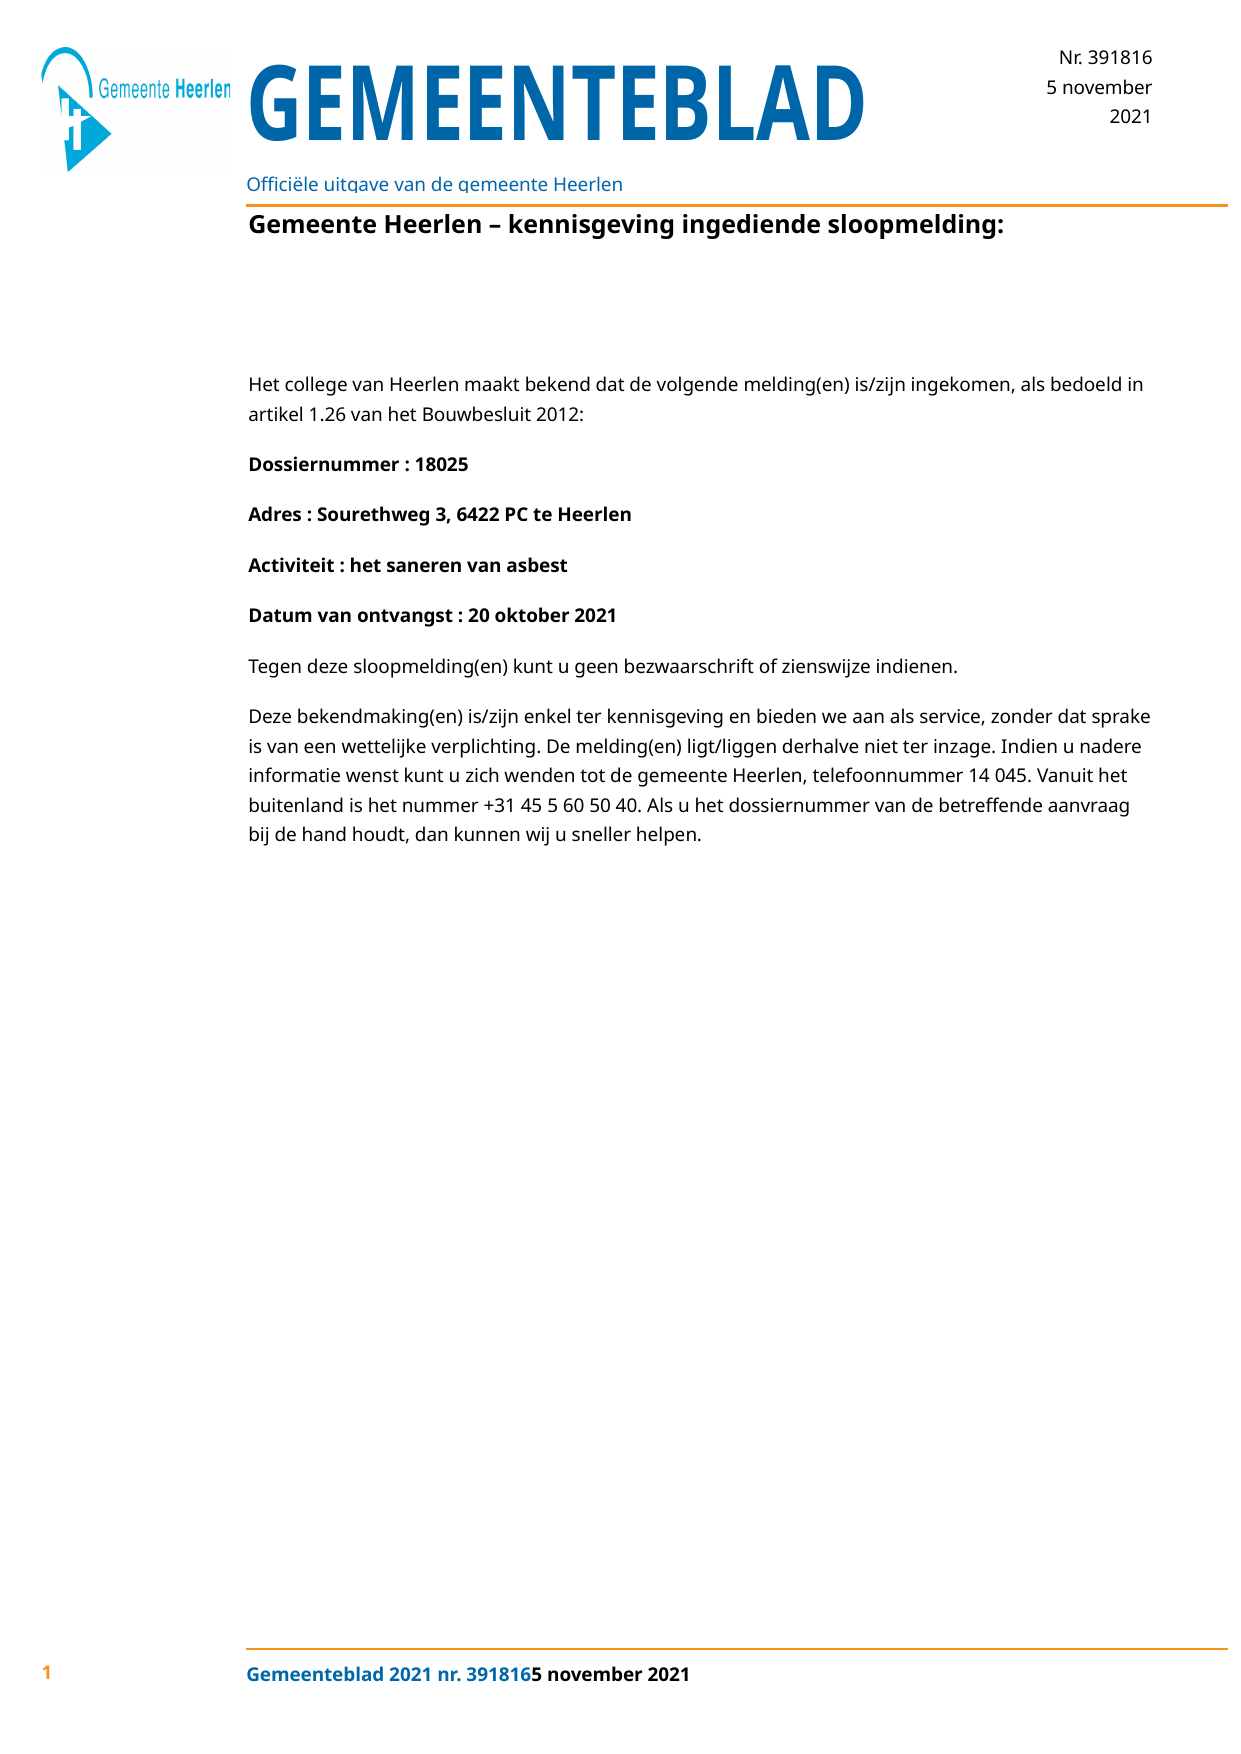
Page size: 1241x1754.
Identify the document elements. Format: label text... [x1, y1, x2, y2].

text Gemeente Heerlen – kennisgeving ingediende sloopmelding: [248, 207, 1152, 241]
text Adres : Sourethweg 3, 6422 PC te Heerlen [248, 502, 1152, 527]
text Tegen deze sloopmelding(en) kunt u geen bezwaarschrift of zienswijze indienen. [248, 653, 1152, 678]
picture [41, 47, 59, 70]
text Activiteit : het saneren van asbest [248, 552, 1152, 578]
text Datum van ontvangst : 20 oktober 2021 [248, 602, 1152, 628]
text Dossiernummer : 18025 [248, 451, 1152, 477]
text Deze bekendmaking(en) is/zijn enkel ter kennisgeving en bieden we aan als service, zonder dat sprake is van een wettelijke verplichting. De melding(en) ligt/liggen derhalve niet ter inzage. Indien u nadere informatie wenst kunt u zich wenden tot de gemeente Heerlen, telefoonnummer 14 045. Vanuit het buitenland is het nummer +31 45 5 60 50 40. Als u het dossiernummer van de betreffende aanvraag bij de hand houdt, dan kunnen wij u sneller helpen. [248, 703, 1152, 847]
text Het college van Heerlen maakt bekend dat de volgende melding(en) is/zijn ingekomen, als bedoeld in artikel 1.26 van het Bouwbesluit 2012: [248, 371, 1152, 426]
picture [41, 47, 231, 172]
